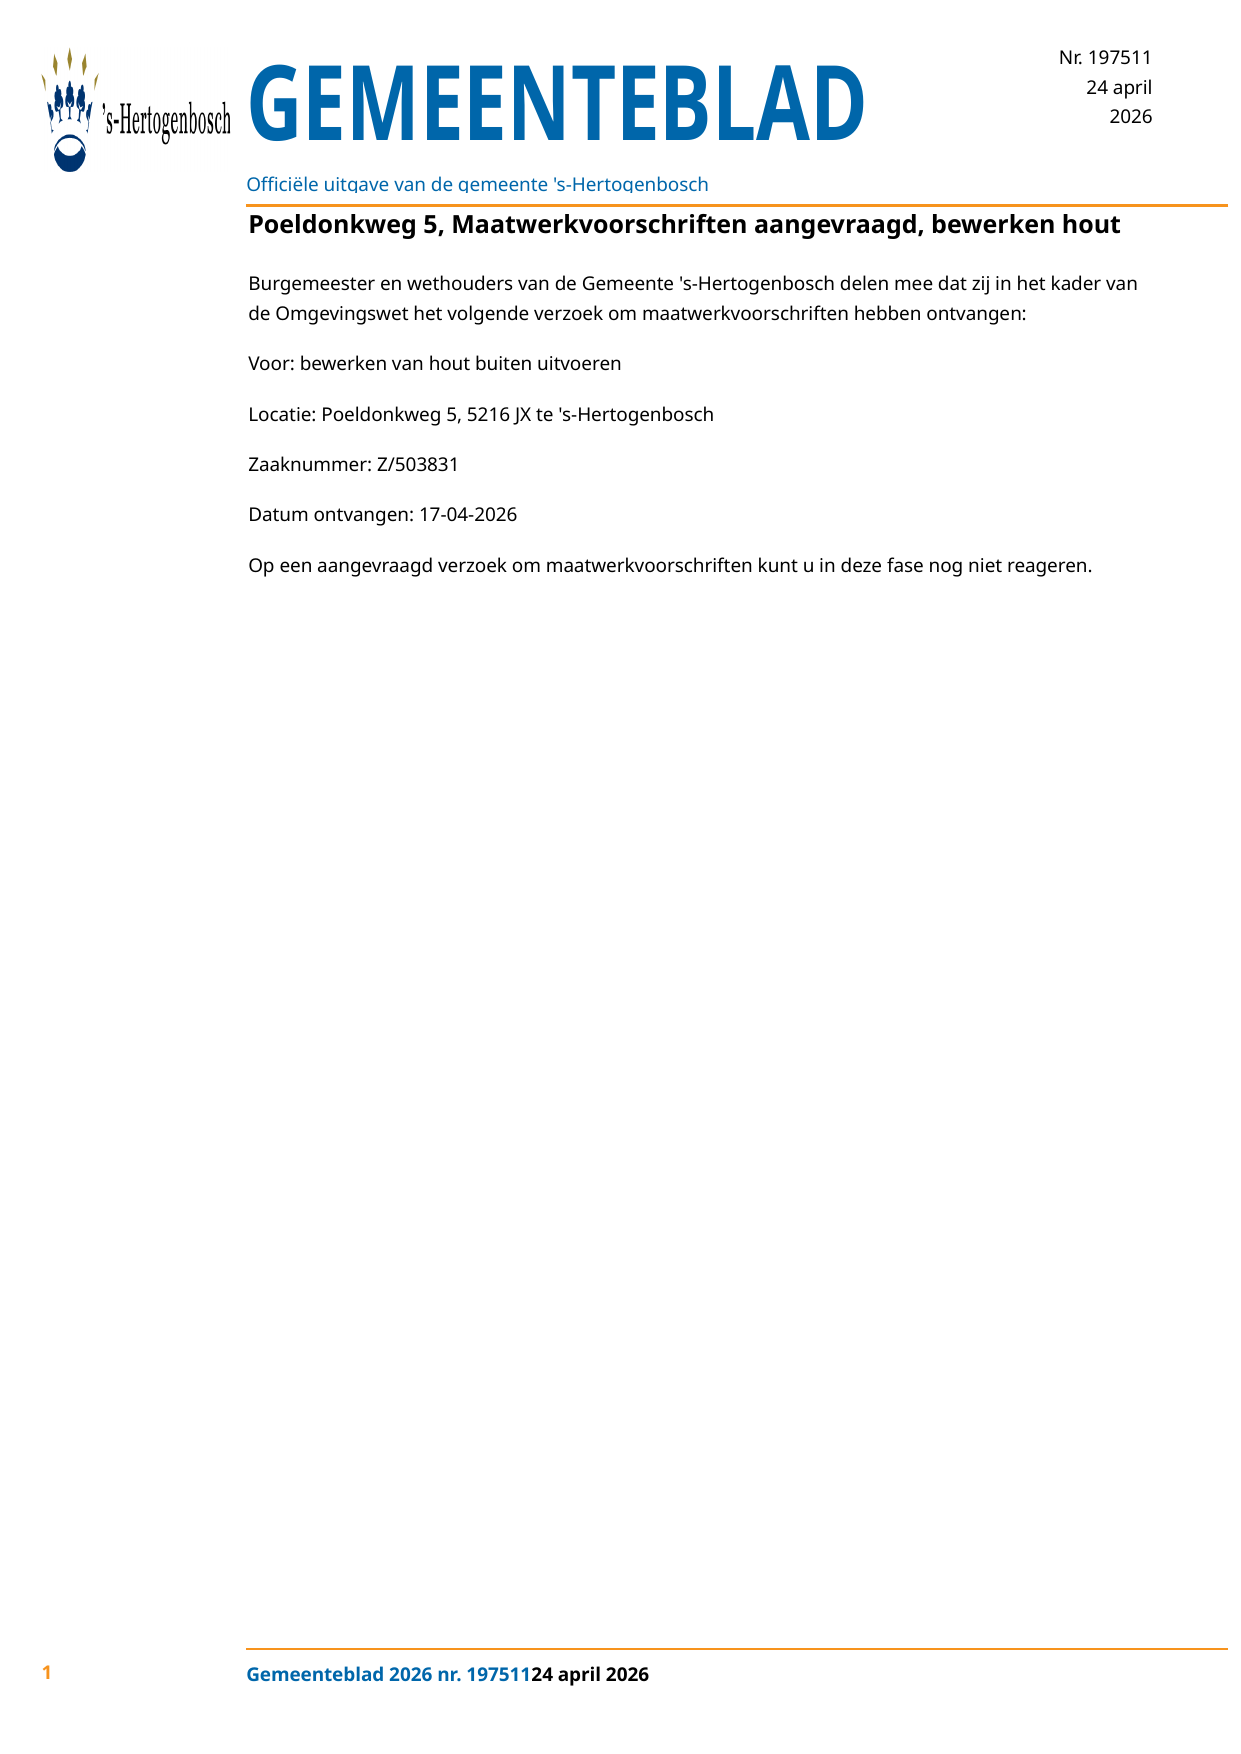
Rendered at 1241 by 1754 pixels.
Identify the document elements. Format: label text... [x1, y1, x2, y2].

picture [41, 47, 231, 172]
text Zaaknummer: Z/503831 [248, 451, 1152, 477]
text Voor: bewerken van hout buiten uitvoeren [248, 350, 1152, 376]
text Burgemeester en wethouders van de Gemeente 's-Hertogenbosch delen mee dat zij in het kader van de Omgevingswet het volgende verzoek om maatwerkvoorschriften hebben ontvangen: [248, 270, 1152, 326]
text Datum ontvangen: 17-04-2026 [248, 502, 1152, 527]
text Poeldonkweg 5, Maatwerkvoorschriften aangevraagd, bewerken hout [248, 207, 1152, 241]
text Op een aangevraagd verzoek om maatwerkvoorschriften kunt u in deze fase nog niet reageren. [248, 552, 1152, 578]
text Locatie: Poeldonkweg 5, 5216 JX te 's-Hertogenbosch [248, 401, 1152, 426]
